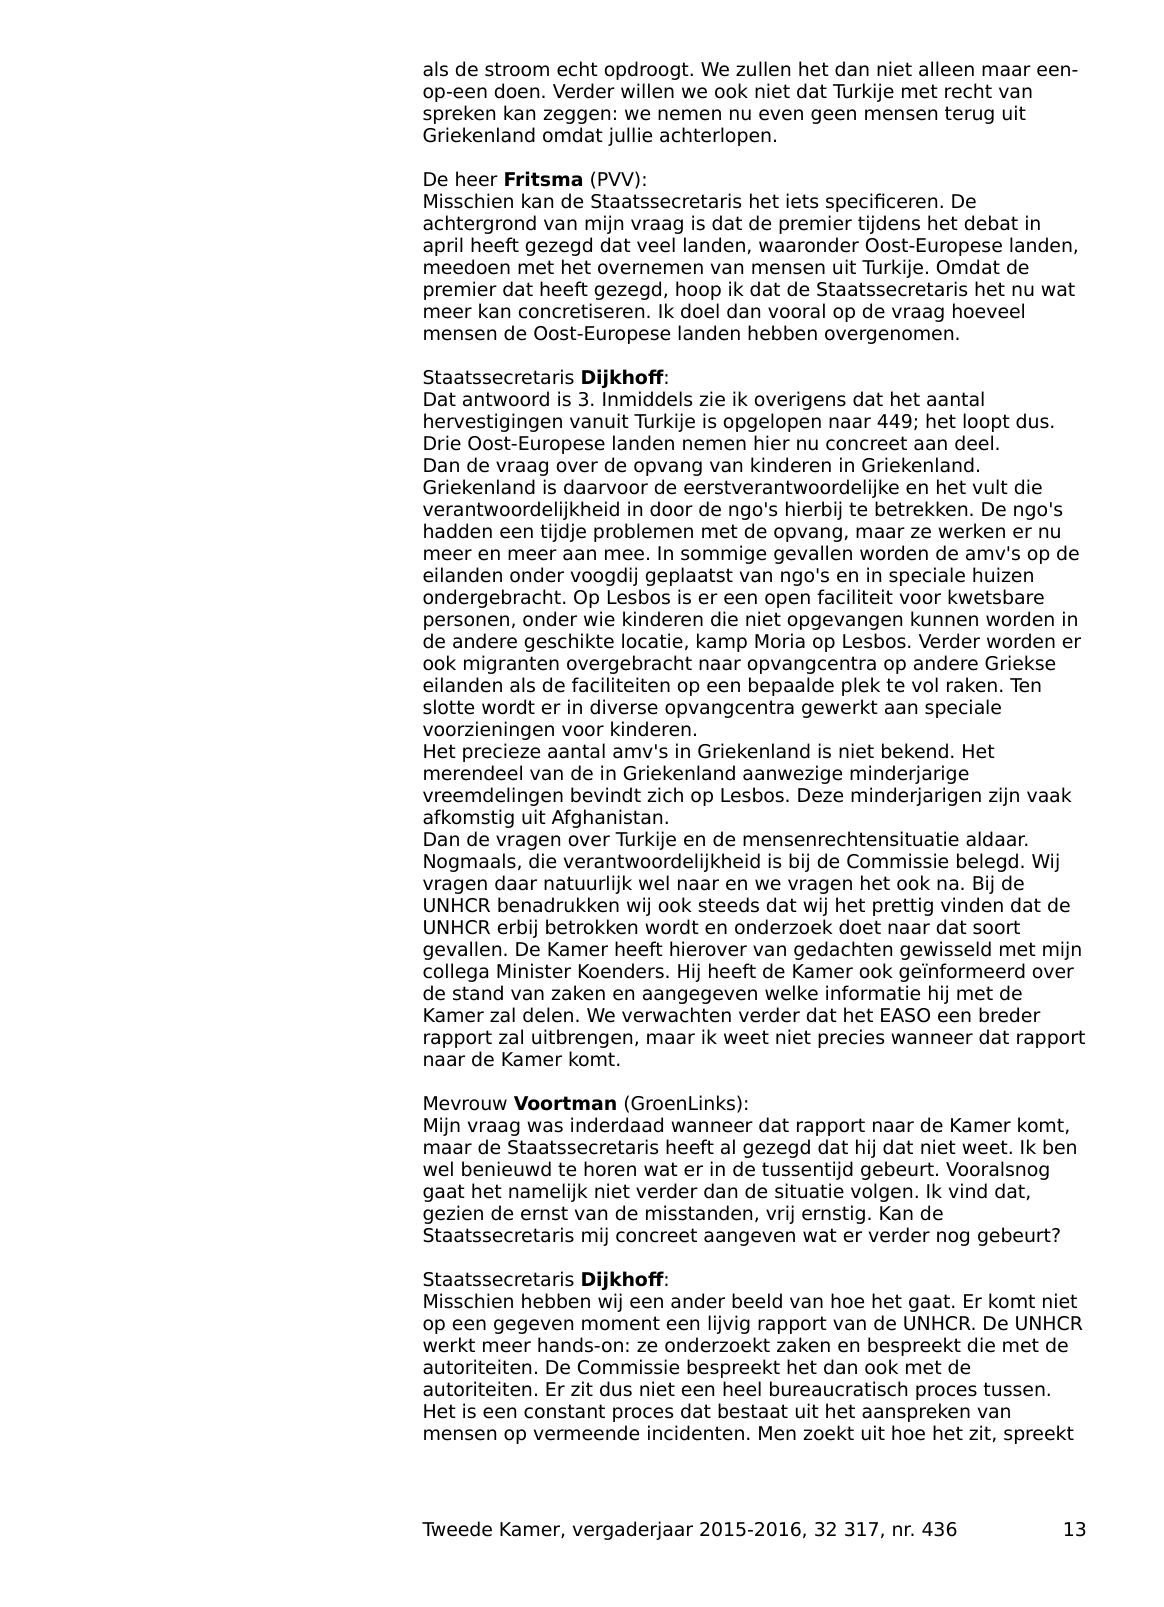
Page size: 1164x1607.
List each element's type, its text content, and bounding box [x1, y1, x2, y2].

text Mevrouw Voortman (GroenLinks): [422, 1093, 1087, 1115]
text De heer Fritsma (PVV): [422, 169, 1087, 191]
text Misschien kan de Staatssecretaris het iets specificeren. De achtergrond van mijn vraag is dat de premier tijdens het debat in april heeft gezegd dat veel landen, waaronder Oost-Europese landen, meedoen met het overnemen van mensen uit Turkije. Omdat de premier dat heeft gezegd, hoop ik dat de Staatssecretaris het nu wat meer kan concretiseren. Ik doel dan vooral op de vraag hoeveel mensen de Oost-Europese landen hebben overgenomen. [422, 191, 1087, 345]
text Dan de vragen over Turkije en de mensenrechtensituatie aldaar. Nogmaals, die verantwoordelijkheid is bij de Commissie belegd. Wij vragen daar natuurlijk wel naar en we vragen het ook na. Bij de UNHCR benadrukken wij ook steeds dat wij het prettig vinden dat de UNHCR erbij betrokken wordt en onderzoek doet naar dat soort gevallen. De Kamer heeft hierover van gedachten gewisseld met mijn collega Minister Koenders. Hij heeft de Kamer ook geïnformeerd over de stand van zaken en aangegeven welke informatie hij met de Kamer zal delen. We verwachten verder dat het EASO een breder rapport zal uitbrengen, maar ik weet niet precies wanneer dat rapport naar de Kamer komt. [422, 829, 1087, 1071]
text Staatssecretaris Dijkhoff: [422, 367, 1087, 389]
text Mijn vraag was inderdaad wanneer dat rapport naar de Kamer komt, maar de Staatssecretaris heeft al gezegd dat hij dat niet weet. Ik ben wel benieuwd te horen wat er in de tussentijd gebeurt. Vooralsnog gaat het namelijk niet verder dan de situatie volgen. Ik vind dat, gezien de ernst van de misstanden, vrij ernstig. Kan de Staatssecretaris mij concreet aangeven wat er verder nog gebeurt? [422, 1115, 1087, 1247]
text Het precieze aantal amv's in Griekenland is niet bekend. Het merendeel van de in Griekenland aanwezige minderjarige vreemdelingen bevindt zich op Lesbos. Deze minderjarigen zijn vaak afkomstig uit Afghanistan. [422, 741, 1087, 829]
text Staatssecretaris Dijkhoff: [422, 1269, 1087, 1291]
text Dat antwoord is 3. Inmiddels zie ik overigens dat het aantal hervestigingen vanuit Turkije is opgelopen naar 449; het loopt dus. Drie Oost-Europese landen nemen hier nu concreet aan deel. [422, 389, 1087, 455]
text Dan de vraag over de opvang van kinderen in Griekenland. Griekenland is daarvoor de eerstverantwoordelijke en het vult die verantwoordelijkheid in door de ngo's hierbij te betrekken. De ngo's hadden een tijdje problemen met de opvang, maar ze werken er nu meer en meer aan mee. In sommige gevallen worden de amv's op de eilanden onder voogdij geplaatst van ngo's en in speciale huizen ondergebracht. Op Lesbos is er een open faciliteit voor kwetsbare personen, onder wie kinderen die niet opgevangen kunnen worden in de andere geschikte locatie, kamp Moria op Lesbos. Verder worden er ook migranten overgebracht naar opvangcentra op andere Griekse eilanden als de faciliteiten op een bepaalde plek te vol raken. Ten slotte wordt er in diverse opvangcentra gewerkt aan speciale voorzieningen voor kinderen. [422, 455, 1087, 741]
text Misschien hebben wij een ander beeld van hoe het gaat. Er komt niet op een gegeven moment een lijvig rapport van de UNHCR. De UNHCR werkt meer hands-on: ze onderzoekt zaken en bespreekt die met de autoriteiten. De Commissie bespreekt het dan ook met de autoriteiten. Er zit dus niet een heel bureaucratisch proces tussen. Het is een constant proces dat bestaat uit het aanspreken van mensen op vermeende incidenten. Men zoekt uit hoe het zit, spreekt [422, 1291, 1087, 1444]
text als de stroom echt opdroogt. We zullen het dan niet alleen maar een-op-een doen. Verder willen we ook niet dat Turkije met recht van spreken kan zeggen: we nemen nu even geen mensen terug uit Griekenland omdat jullie achterlopen. [422, 59, 1087, 147]
